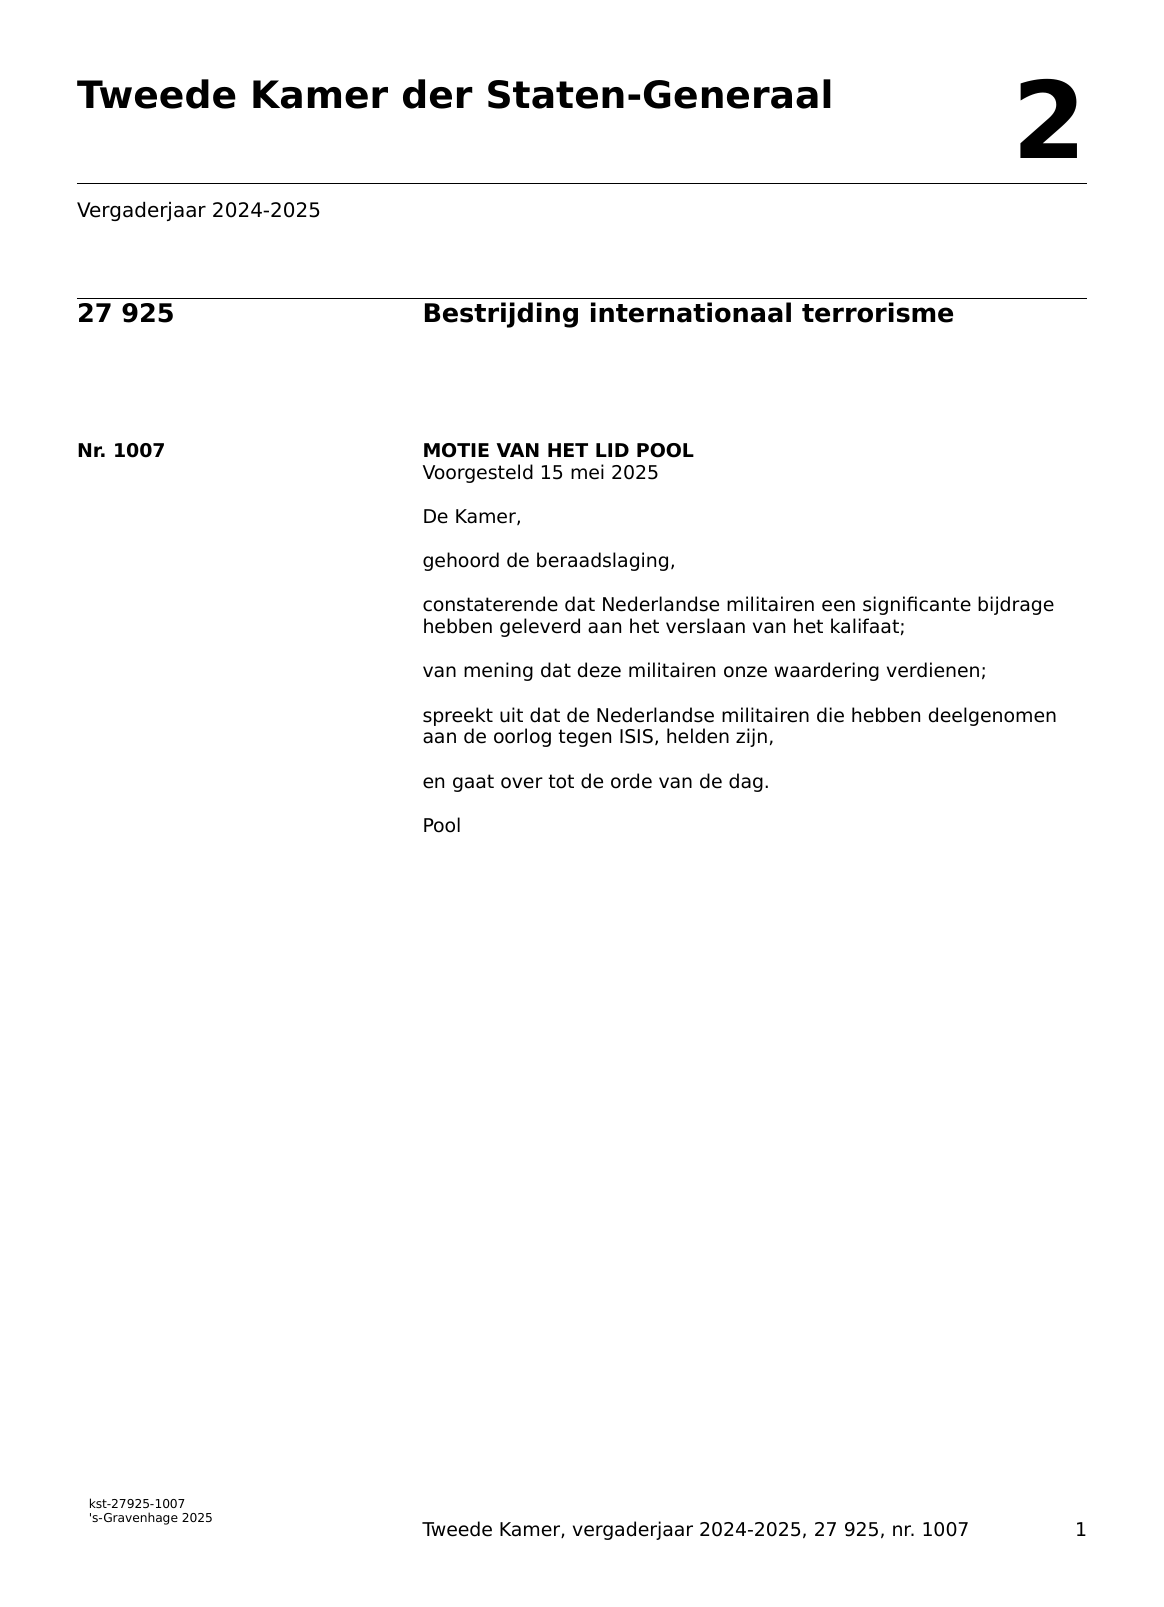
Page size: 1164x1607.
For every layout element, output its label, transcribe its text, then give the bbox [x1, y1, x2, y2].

table_header 2 [886, 59, 1087, 183]
text van mening dat deze militairen onze waardering verdienen; [422, 660, 1087, 682]
text spreekt uit dat de Nederlandse militairen die hebben deelgenomen aan de oorlog tegen ISIS, helden zijn, [422, 704, 1087, 748]
text Voorgesteld 15 mei 2025 [422, 462, 1087, 484]
text en gaat over tot de orde van de dag. [422, 771, 1087, 793]
subtitle 27 925 Bestrijding internationaal terrorisme [77, 299, 1087, 329]
text gehoord de beraadslaging, [422, 550, 1087, 572]
table_header Tweede Kamer der Staten-Generaal [77, 59, 886, 183]
text De Kamer, [422, 506, 1087, 528]
text Pool [422, 815, 1087, 837]
table_cell Vergaderjaar 2024-2025 [77, 184, 1087, 298]
text kst-27925-1007 [88, 1497, 323, 1511]
text 's-Gravenhage 2025 [88, 1511, 323, 1525]
subtitle Nr. 1007 MOTIE VAN HET LID POOL [77, 440, 1087, 462]
text constaterende dat Nederlandse militairen een significante bijdrage hebben geleverd aan het verslaan van het kalifaat; [422, 594, 1087, 638]
